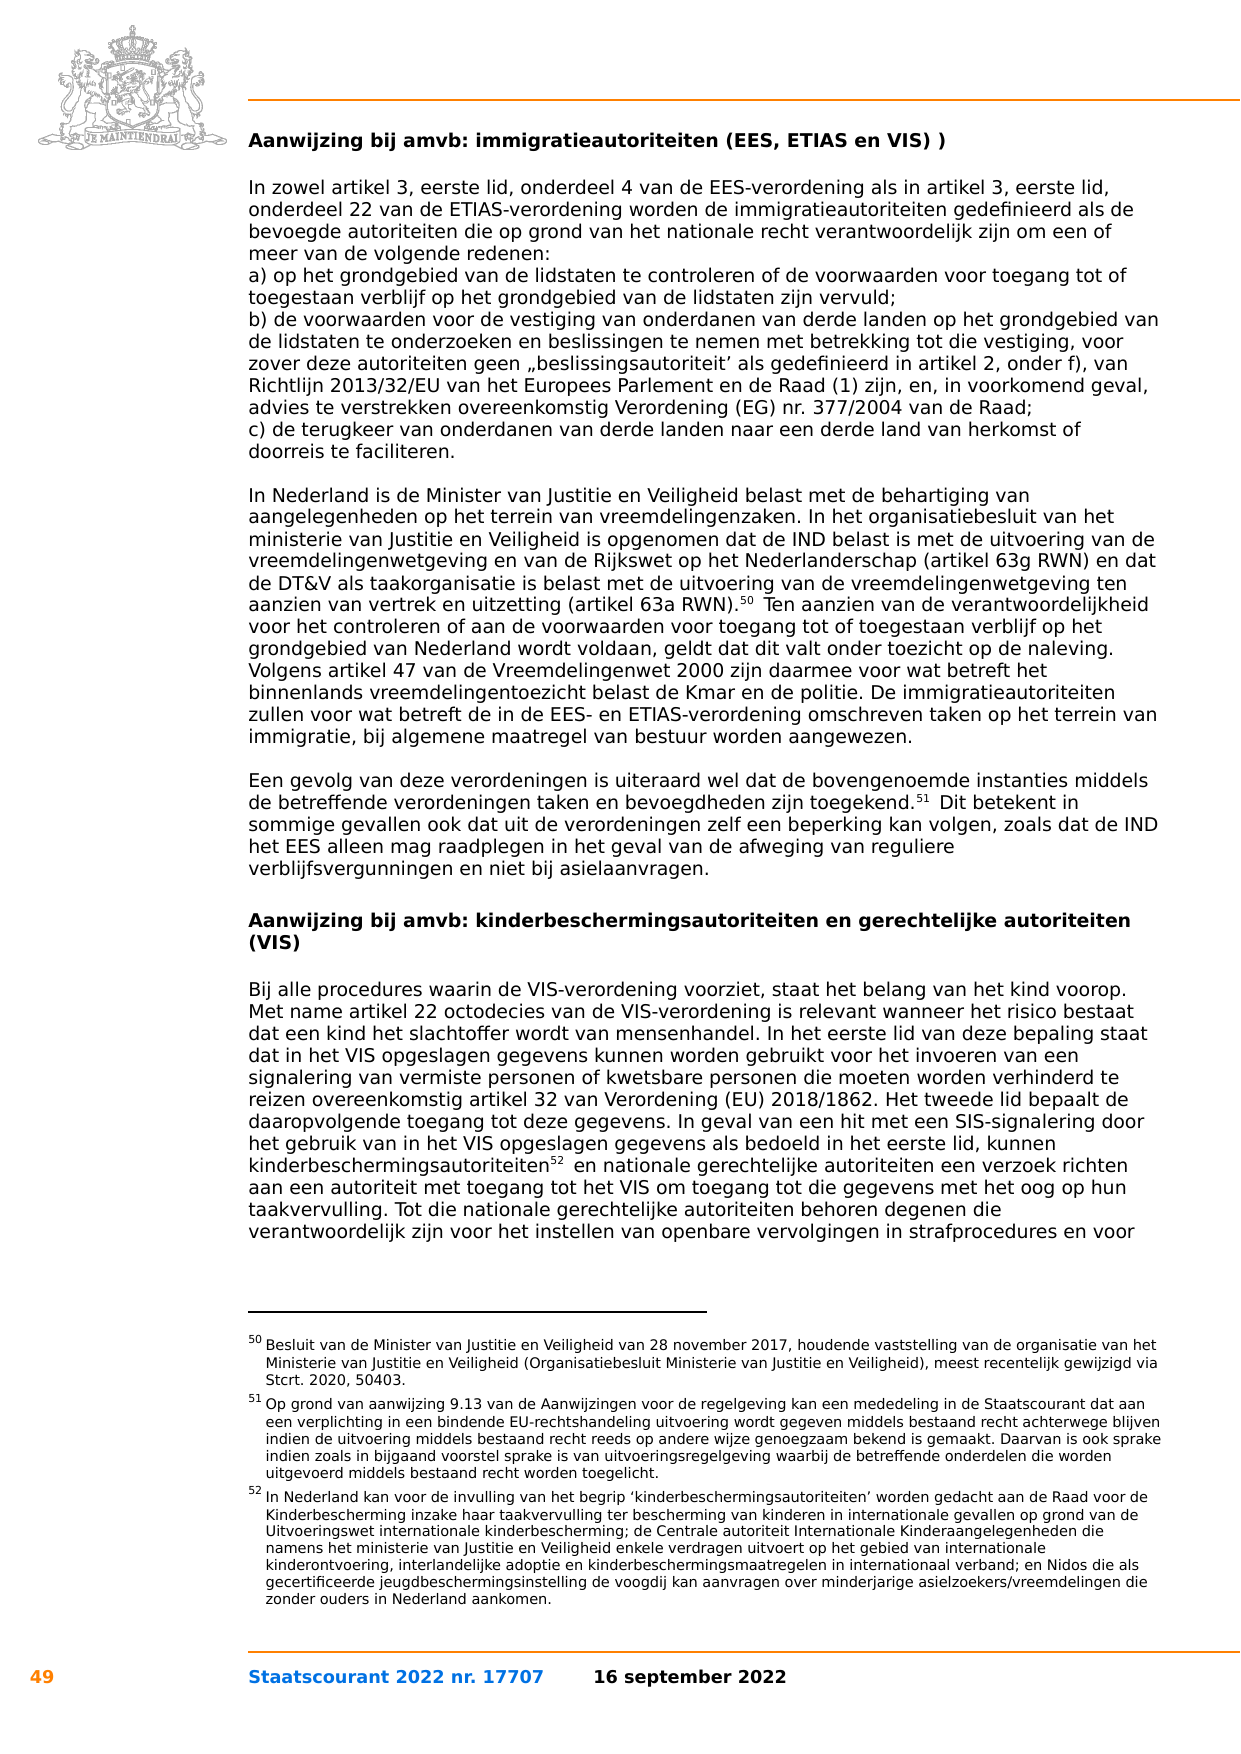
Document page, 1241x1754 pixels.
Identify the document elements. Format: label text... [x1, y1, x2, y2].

text b) de voorwaarden voor de vestiging van onderdanen van derde landen op het grondgebied van de lidstaten te onderzoeken en beslissingen te nemen met betrekking tot die vestiging, voor zover deze autoriteiten geen „beslissingsautoriteit’ als gedefinieerd in artikel 2, onder f), van Richtlijn 2013/32/EU van het Europees Parlement en de Raad (1) zijn, en, in voorkomend geval, advies te verstrekken overeenkomstig Verordening (EG) nr. 377/2004 van de Raad; [248, 309, 1163, 419]
subtitle Aanwijzing bij amvb: kinderbeschermingsautoriteiten en gerechtelijke autoriteiten (VIS) [248, 910, 1163, 954]
text Bij alle procedures waarin de VIS-verordening voorziet, staat het belang van het kind voorop. Met name artikel 22 octodecies van de VIS-verordening is relevant wanneer het risico bestaat dat een kind het slachtoffer wordt van mensenhandel. In het eerste lid van deze bepaling staat dat in het VIS opgeslagen gegevens kunnen worden gebruikt voor het invoeren van een signalering van vermiste personen of kwetsbare personen die moeten worden verhinderd te reizen overeenkomstig artikel 32 van Verordening (EU) 2018/1862. Het tweede lid bepaalt de daaropvolgende toegang tot deze gegevens. In geval van een hit met een SIS-signalering door het gebruik van in het VIS opgeslagen gegevens als bedoeld in het eerste lid, kunnen kinderbeschermingsautoriteiten en nationale gerechtelijke autoriteiten een verzoek richten aan een autoriteit met toegang tot het VIS om toegang tot die gegevens met het oog op hun taakvervulling. Tot die nationale gerechtelijke autoriteiten behoren degenen die verantwoordelijk zijn voor het instellen van openbare vervolgingen in strafprocedures en voor [248, 979, 1163, 1243]
text a) op het grondgebied van de lidstaten te controleren of de voorwaarden voor toegang tot of toegestaan verblijf op het grondgebied van de lidstaten zijn vervuld; [248, 265, 1163, 309]
text c) de terugkeer van onderdanen van derde landen naar een derde land van herkomst of doorreis te faciliteren. [248, 419, 1163, 463]
picture [38, 25, 227, 150]
text Besluit van de Minister van Justitie en Veiligheid van 28 november 2017, houdende vaststelling van de organisatie van het Ministerie van Justitie en Veiligheid (Organisatiebesluit Ministerie van Justitie en Veiligheid), meest recentelijk gewijzigd via Stcrt. 2020, 50403. [248, 1333, 1163, 1389]
text Een gevolg van deze verordeningen is uiteraard wel dat de bovengenoemde instanties middels de betreffende verordeningen taken en bevoegdheden zijn toegekend. Dit betekent in sommige gevallen ook dat uit de verordeningen zelf een beperking kan volgen, zoals dat de IND het EES alleen mag raadplegen in het geval van de afweging van reguliere verblijfsvergunningen en niet bij asielaanvragen. [248, 770, 1163, 880]
text In Nederland is de Minister van Justitie en Veiligheid belast met de behartiging van aangelegenheden op het terrein van vreemdelingenzaken. In het organisatiebesluit van het ministerie van Justitie en Veiligheid is opgenomen dat de IND belast is met de uitvoering van de vreemdelingenwetgeving en van de Rijkswet op het Nederlanderschap (artikel 63g RWN) en dat de DT&V als taakorganisatie is belast met de uitvoering van de vreemdelingenwetgeving ten aanzien van vertrek en uitzetting (artikel 63a RWN). Ten aanzien van de verantwoordelijkheid voor het controleren of aan de voorwaarden voor toegang tot of toegestaan verblijf op het grondgebied van Nederland wordt voldaan, geldt dat dit valt onder toezicht op de naleving. Volgens artikel 47 van de Vreemdelingenwet 2000 zijn daarmee voor wat betreft het binnenlands vreemdelingentoezicht belast de Kmar en de politie. De immigratieautoriteiten zullen voor wat betreft de in de EES- en ETIAS-verordening omschreven taken op het terrein van immigratie, bij algemene maatregel van bestuur worden aangewezen. [248, 484, 1163, 748]
subtitle Aanwijzing bij amvb: immigratieautoriteiten (EES, ETIAS en VIS) ) [248, 130, 1163, 152]
text Op grond van aanwijzing 9.13 van de Aanwijzingen voor de regelgeving kan een mededeling in de Staatscourant dat aan een verplichting in een bindende EU-rechtshandeling uitvoering wordt gegeven middels bestaand recht achterwege blijven indien de uitvoering middels bestaand recht reeds op andere wijze genoegzaam bekend is gemaakt. Daarvan is ook sprake indien zoals in bijgaand voorstel sprake is van uitvoeringsregelgeving waarbij de betreffende onderdelen die worden uitgevoerd middels bestaand recht worden toegelicht. [248, 1392, 1163, 1482]
text In Nederland kan voor de invulling van het begrip ‘kinderbeschermingsautoriteiten’ worden gedacht aan de Raad voor de Kinderbescherming inzake haar taakvervulling ter bescherming van kinderen in internationale gevallen op grond van de Uitvoeringswet internationale kinderbescherming; de Centrale autoriteit Internationale Kinderaangelegenheden die namens het ministerie van Justitie en Veiligheid enkele verdragen uitvoert op het gebied van internationale kinderontvoering, interlandelijke adoptie en kinderbeschermingsmaatregelen in internationaal verband; en Nidos die als gecertificeerde jeugdbeschermingsinstelling de voogdij kan aanvragen over minderjarige asielzoekers/vreemdelingen die zonder ouders in Nederland aankomen. [248, 1484, 1163, 1608]
text In zowel artikel 3, eerste lid, onderdeel 4 van de EES-verordening als in artikel 3, eerste lid, onderdeel 22 van de ETIAS-verordening worden de immigratieautoriteiten gedefinieerd als de bevoegde autoriteiten die op grond van het nationale recht verantwoordelijk zijn om een of meer van de volgende redenen: [248, 177, 1163, 265]
